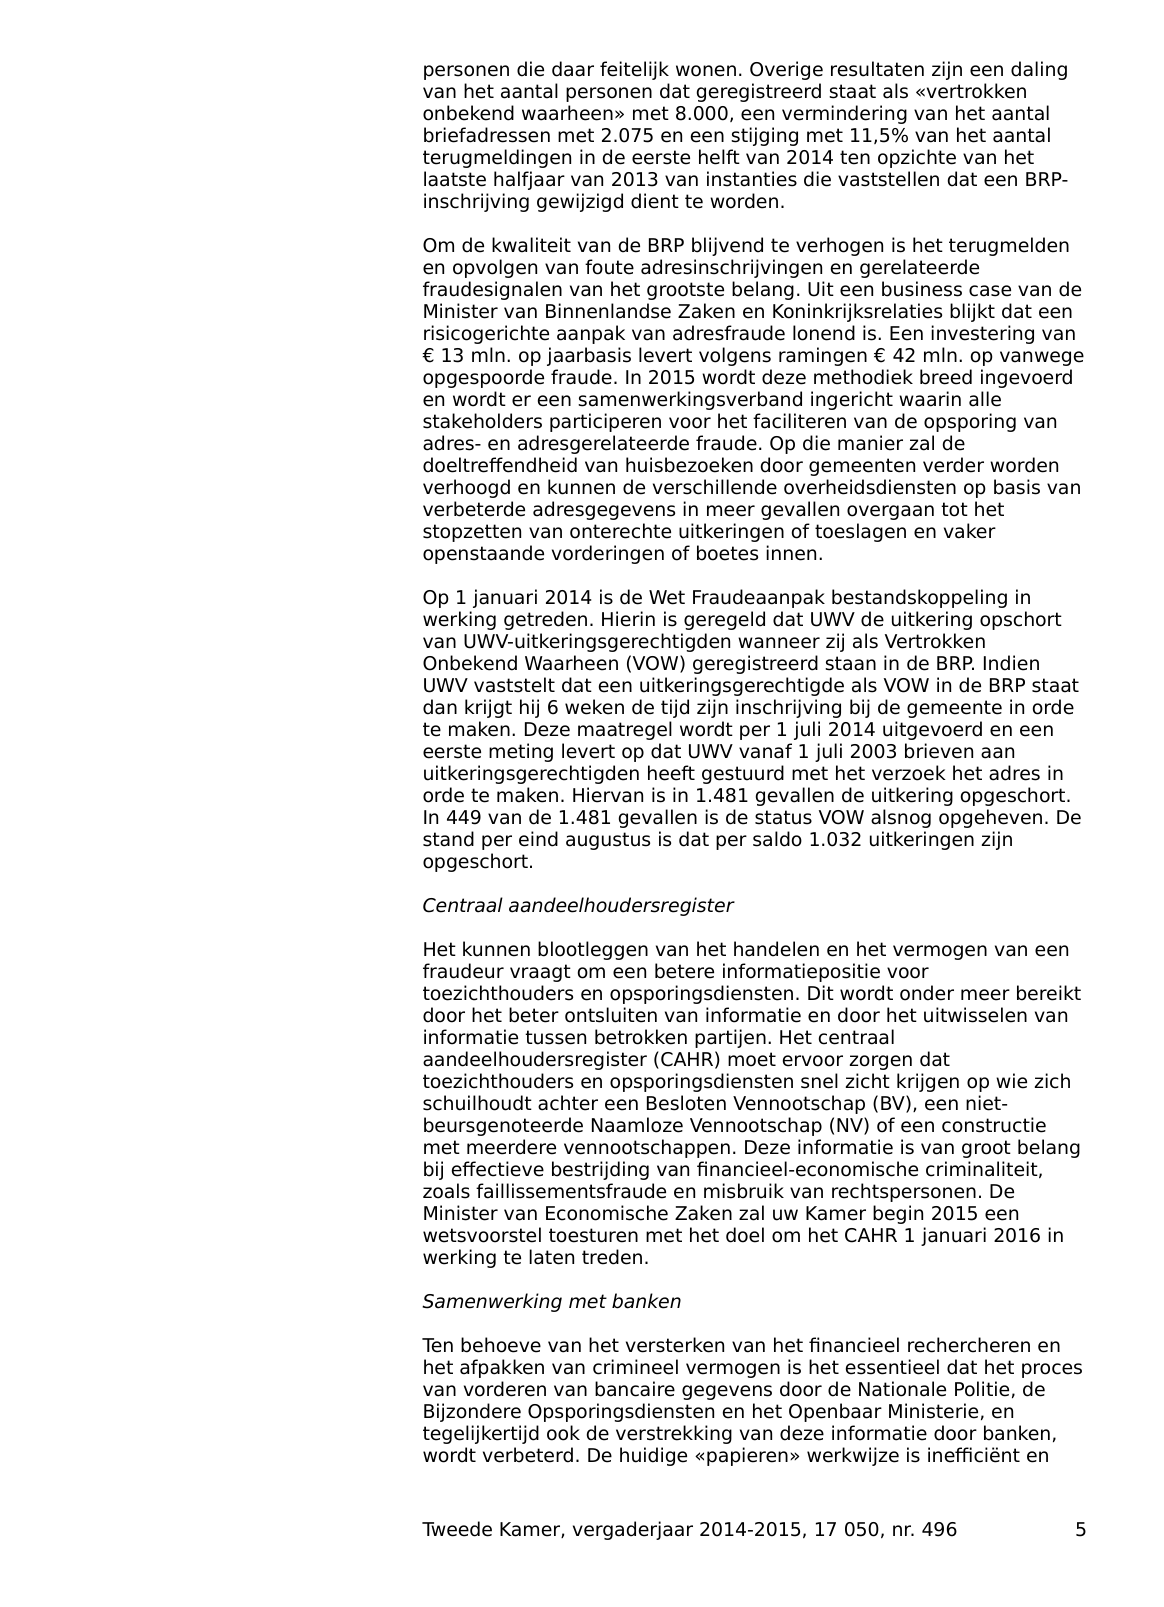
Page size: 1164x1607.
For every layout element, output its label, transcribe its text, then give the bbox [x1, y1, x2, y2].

text Het kunnen blootleggen van het handelen en het vermogen van een fraudeur vraagt om een betere informatiepositie voor toezichthouders en opsporingsdiensten. Dit wordt onder meer bereikt door het beter ontsluiten van informatie en door het uitwisselen van informatie tussen betrokken partijen. Het centraal aandeelhoudersregister (CAHR) moet ervoor zorgen dat toezichthouders en opsporingsdiensten snel zicht krijgen op wie zich schuilhoudt achter een Besloten Vennootschap (BV), een niet-beursgenoteerde Naamloze Vennootschap (NV) of een constructie met meerdere vennootschappen. Deze informatie is van groot belang bij effectieve bestrijding van financieel-economische criminaliteit, zoals faillissementsfraude en misbruik van rechtspersonen. De Minister van Economische Zaken zal uw Kamer begin 2015 een wetsvoorstel toesturen met het doel om het CAHR 1 januari 2016 in werking te laten treden. [422, 939, 1087, 1269]
subtitle Centraal aandeelhoudersregister [422, 895, 1087, 917]
text Om de kwaliteit van de BRP blijvend te verhogen is het terugmelden en opvolgen van foute adresinschrijvingen en gerelateerde fraudesignalen van het grootste belang. Uit een business case van de Minister van Binnenlandse Zaken en Koninkrijksrelaties blijkt dat een risicogerichte aanpak van adresfraude lonend is. Een investering van € 13 mln. op jaarbasis levert volgens ramingen € 42 mln. op vanwege opgespoorde fraude. In 2015 wordt deze methodiek breed ingevoerd en wordt er een samenwerkingsverband ingericht waarin alle stakeholders participeren voor het faciliteren van de opsporing van adres- en adresgerelateerde fraude. Op die manier zal de doeltreffendheid van huisbezoeken door gemeenten verder worden verhoogd en kunnen de verschillende overheidsdiensten op basis van verbeterde adresgegevens in meer gevallen overgaan tot het stopzetten van onterechte uitkeringen of toeslagen en vaker openstaande vorderingen of boetes innen. [422, 235, 1087, 565]
subtitle Samenwerking met banken [422, 1291, 1087, 1313]
text personen die daar feitelijk wonen. Overige resultaten zijn een daling van het aantal personen dat geregistreerd staat als «vertrokken onbekend waarheen» met 8.000, een vermindering van het aantal briefadressen met 2.075 en een stijging met 11,5% van het aantal terugmeldingen in de eerste helft van 2014 ten opzichte van het laatste halfjaar van 2013 van instanties die vaststellen dat een BRP-inschrijving gewijzigd dient te worden. [422, 59, 1087, 213]
text Ten behoeve van het versterken van het financieel rechercheren en het afpakken van crimineel vermogen is het essentieel dat het proces van vorderen van bancaire gegevens door de Nationale Politie, de Bijzondere Opsporingsdiensten en het Openbaar Ministerie, en tegelijkertijd ook de verstrekking van deze informatie door banken, wordt verbeterd. De huidige «papieren» werkwijze is inefficiënt en [422, 1335, 1087, 1467]
text Op 1 januari 2014 is de Wet Fraudeaanpak bestandskoppeling in werking getreden. Hierin is geregeld dat UWV de uitkering opschort van UWV-uitkeringsgerechtigden wanneer zij als Vertrokken Onbekend Waarheen (VOW) geregistreerd staan in de BRP. Indien UWV vaststelt dat een uitkeringsgerechtigde als VOW in de BRP staat dan krijgt hij 6 weken de tijd zijn inschrijving bij de gemeente in orde te maken. Deze maatregel wordt per 1 juli 2014 uitgevoerd en een eerste meting levert op dat UWV vanaf 1 juli 2003 brieven aan uitkeringsgerechtigden heeft gestuurd met het verzoek het adres in orde te maken. Hiervan is in 1.481 gevallen de uitkering opgeschort. In 449 van de 1.481 gevallen is de status VOW alsnog opgeheven. De stand per eind augustus is dat per saldo 1.032 uitkeringen zijn opgeschort. [422, 587, 1087, 873]
